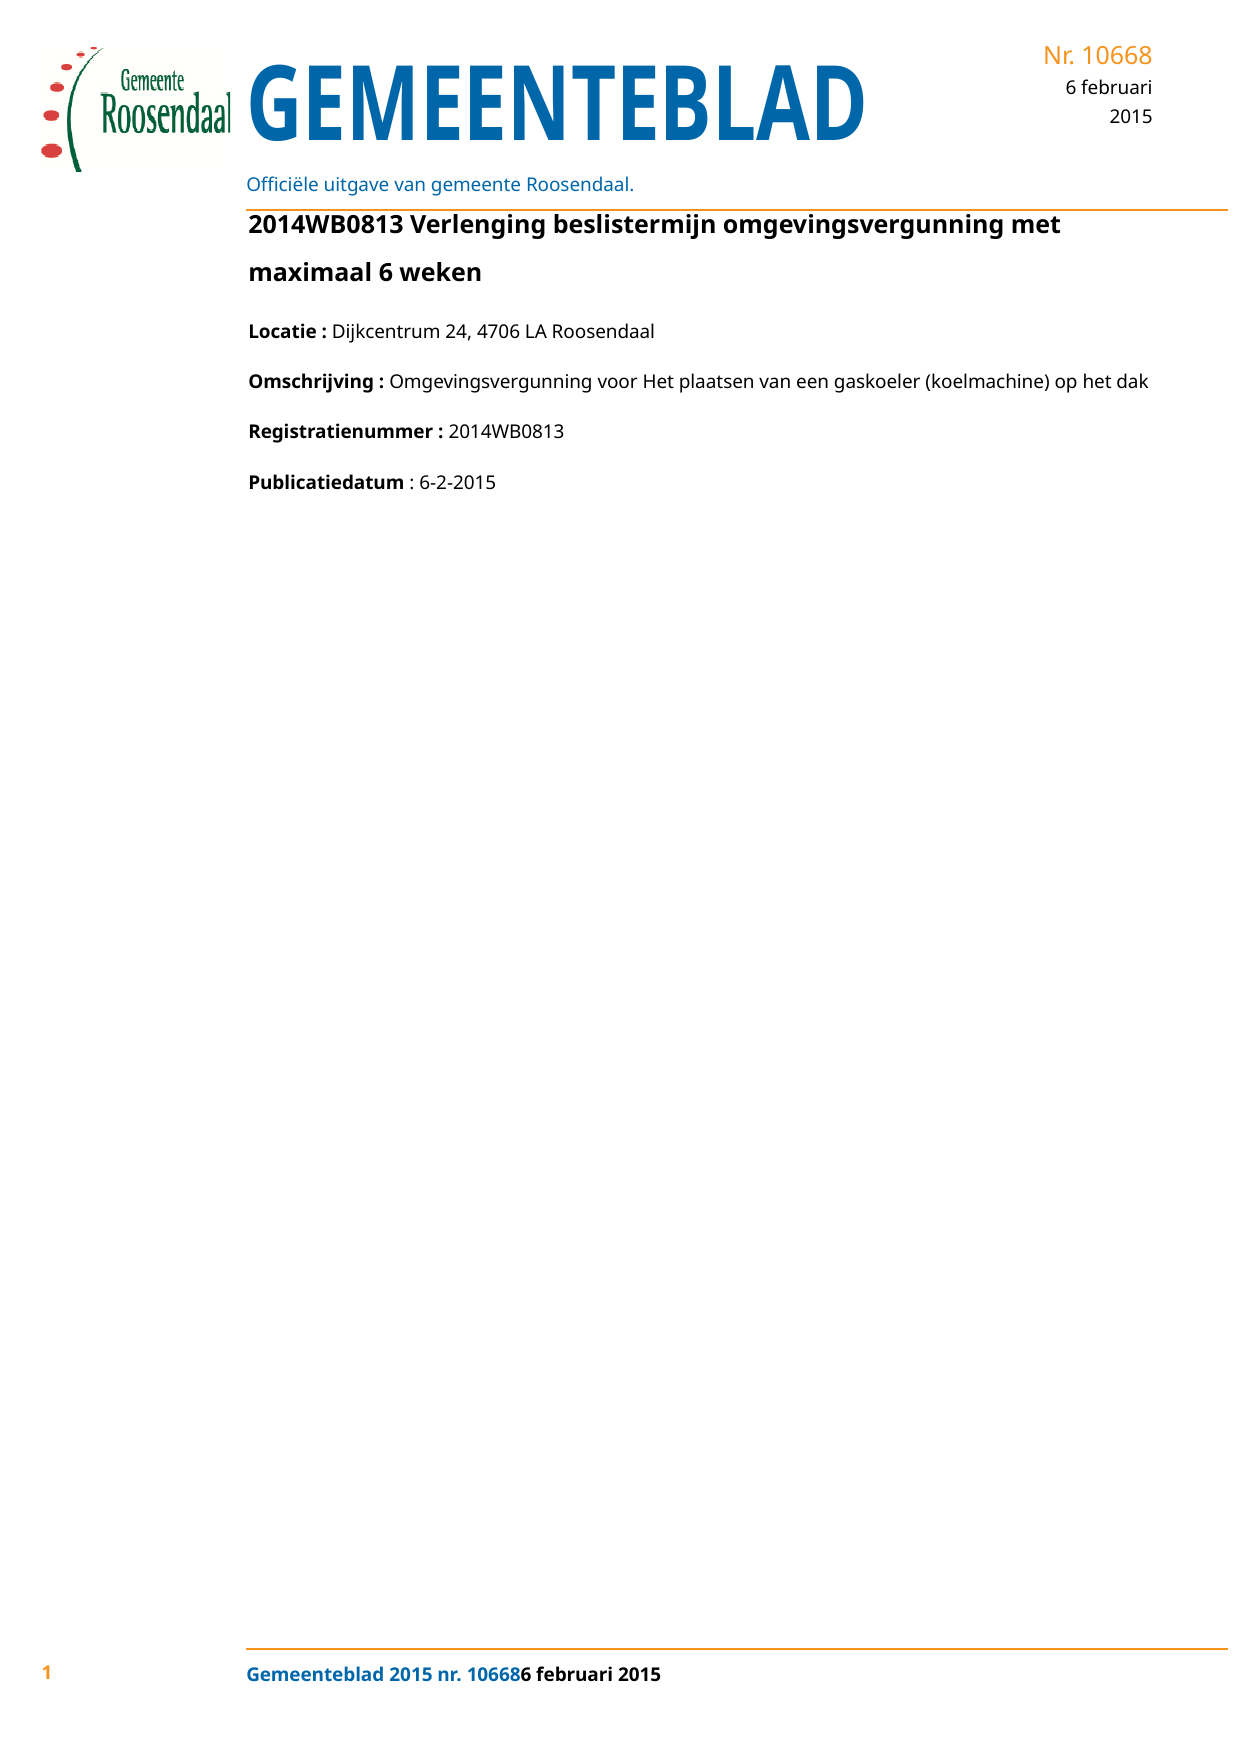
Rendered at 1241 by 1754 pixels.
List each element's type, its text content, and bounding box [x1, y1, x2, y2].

text Omschrijving : Omgevingsvergunning voor Het plaatsen van een gaskoeler (koelmachine) op het dak [248, 368, 1152, 394]
picture [41, 47, 231, 172]
text 2014WB0813 Verlenging beslistermijn omgevingsvergunning met maximaal 6 weken [248, 211, 1152, 288]
text Registratienummer : 2014WB0813 [248, 419, 1152, 444]
text Locatie : Dijkcentrum 24, 4706 LA Roosendaal [248, 318, 1152, 344]
text Publicatiedatum : 6-2-2015 [248, 469, 1152, 495]
